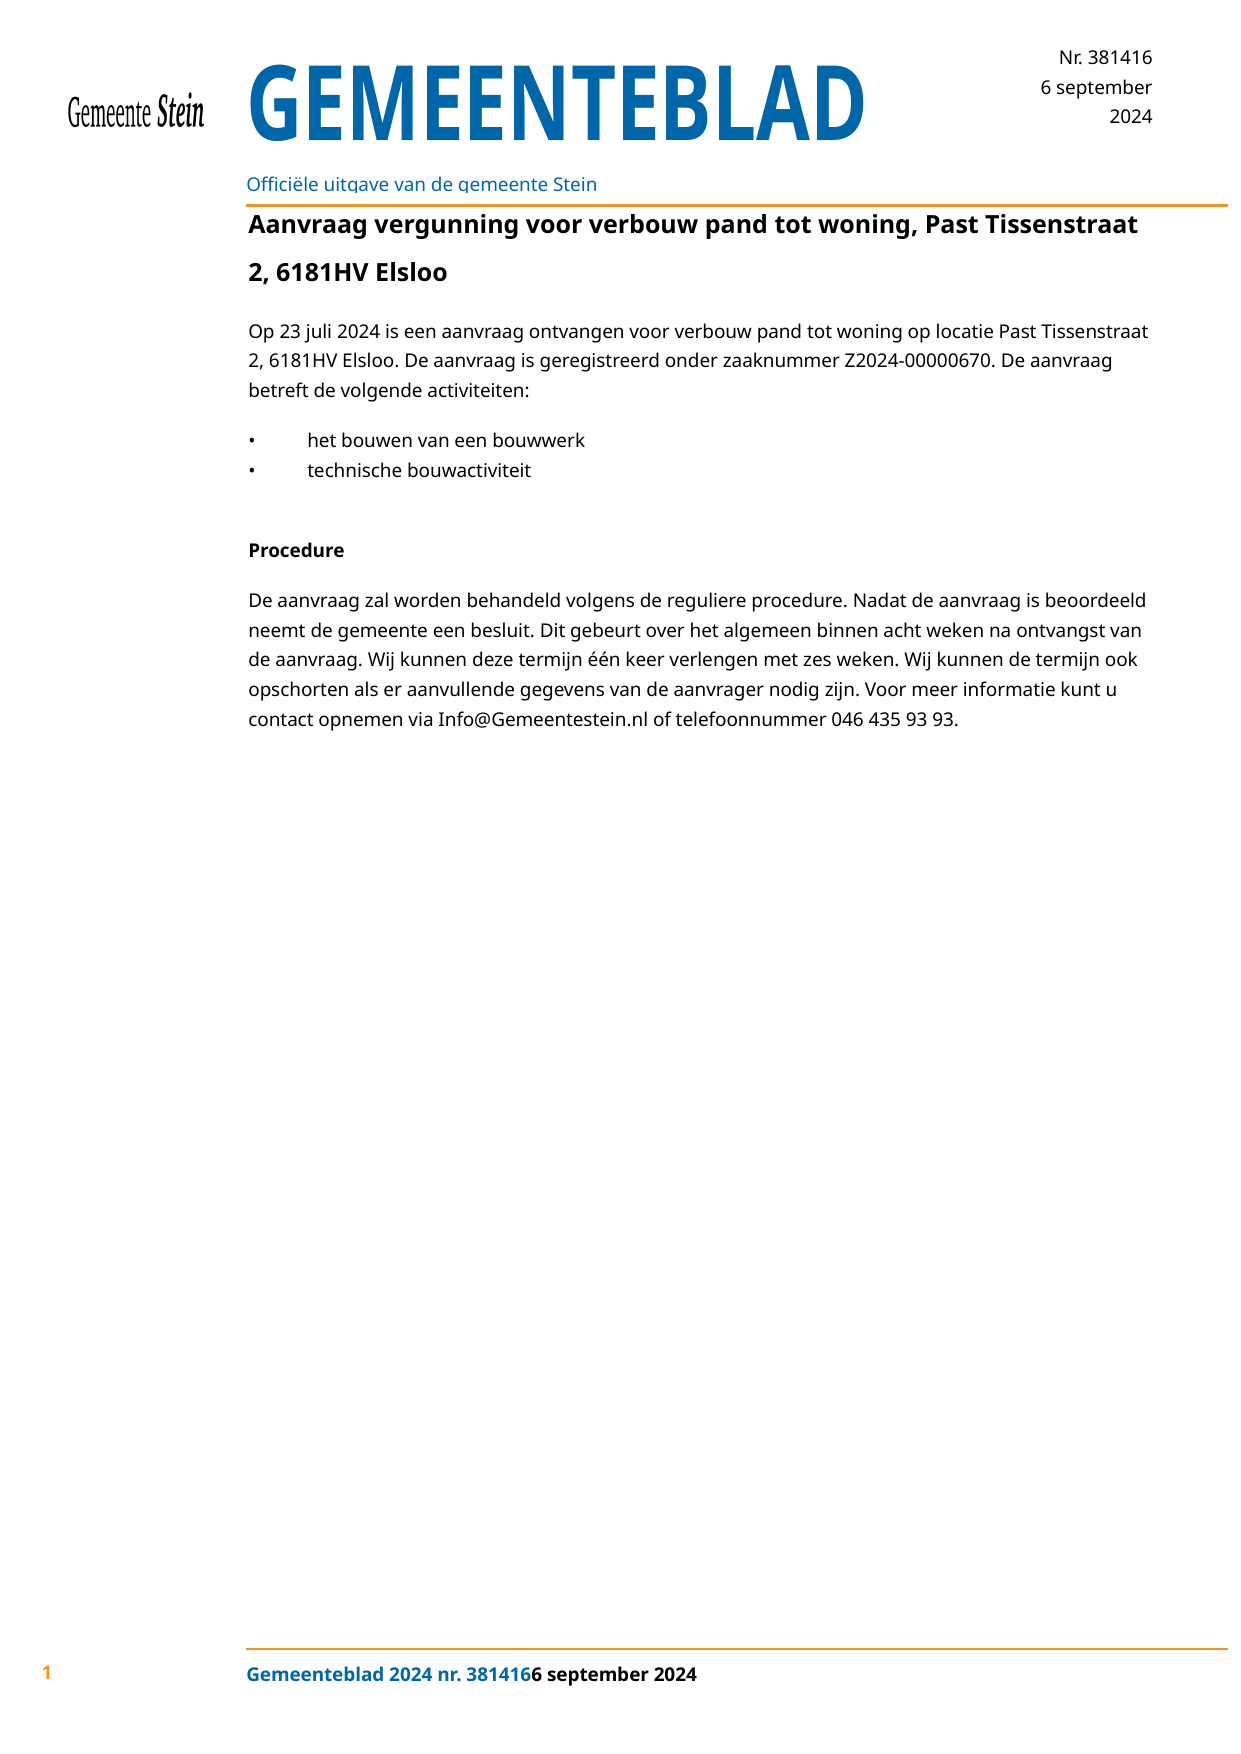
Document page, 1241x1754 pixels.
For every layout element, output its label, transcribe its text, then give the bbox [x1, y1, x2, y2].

text Procedure [248, 537, 1152, 563]
text De aanvraag zal worden behandeld volgens de reguliere procedure. Nadat de aanvraag is beoordeeld neemt de gemeente een besluit. Dit gebeurt over het algemeen binnen acht weken na ontvangst van de aanvraag. Wij kunnen deze termijn één keer verlengen met zes weken. Wij kunnen de termijn ook opschorten als er aanvullende gegevens van de aanvrager nodig zijn. Voor meer informatie kunt u contact opnemen via Info@Gemeentestein.nl of telefoonnummer 046 435 93 93. [248, 587, 1152, 732]
text Op 23 juli 2024 is een aanvraag ontvangen voor verbouw pand tot woning op locatie Past Tissenstraat 2, 6181HV Elsloo. De aanvraag is geregistreerd onder zaaknummer Z2024-00000670. De aanvraag betreft de volgende activiteiten: [248, 318, 1152, 403]
list het bouwen van een bouwwerk [248, 427, 1152, 453]
text Aanvraag vergunning voor verbouw pand tot woning, Past Tissenstraat 2, 6181HV Elsloo [248, 207, 1152, 288]
list technische bouwactiviteit [248, 457, 1152, 483]
picture [41, 47, 231, 172]
